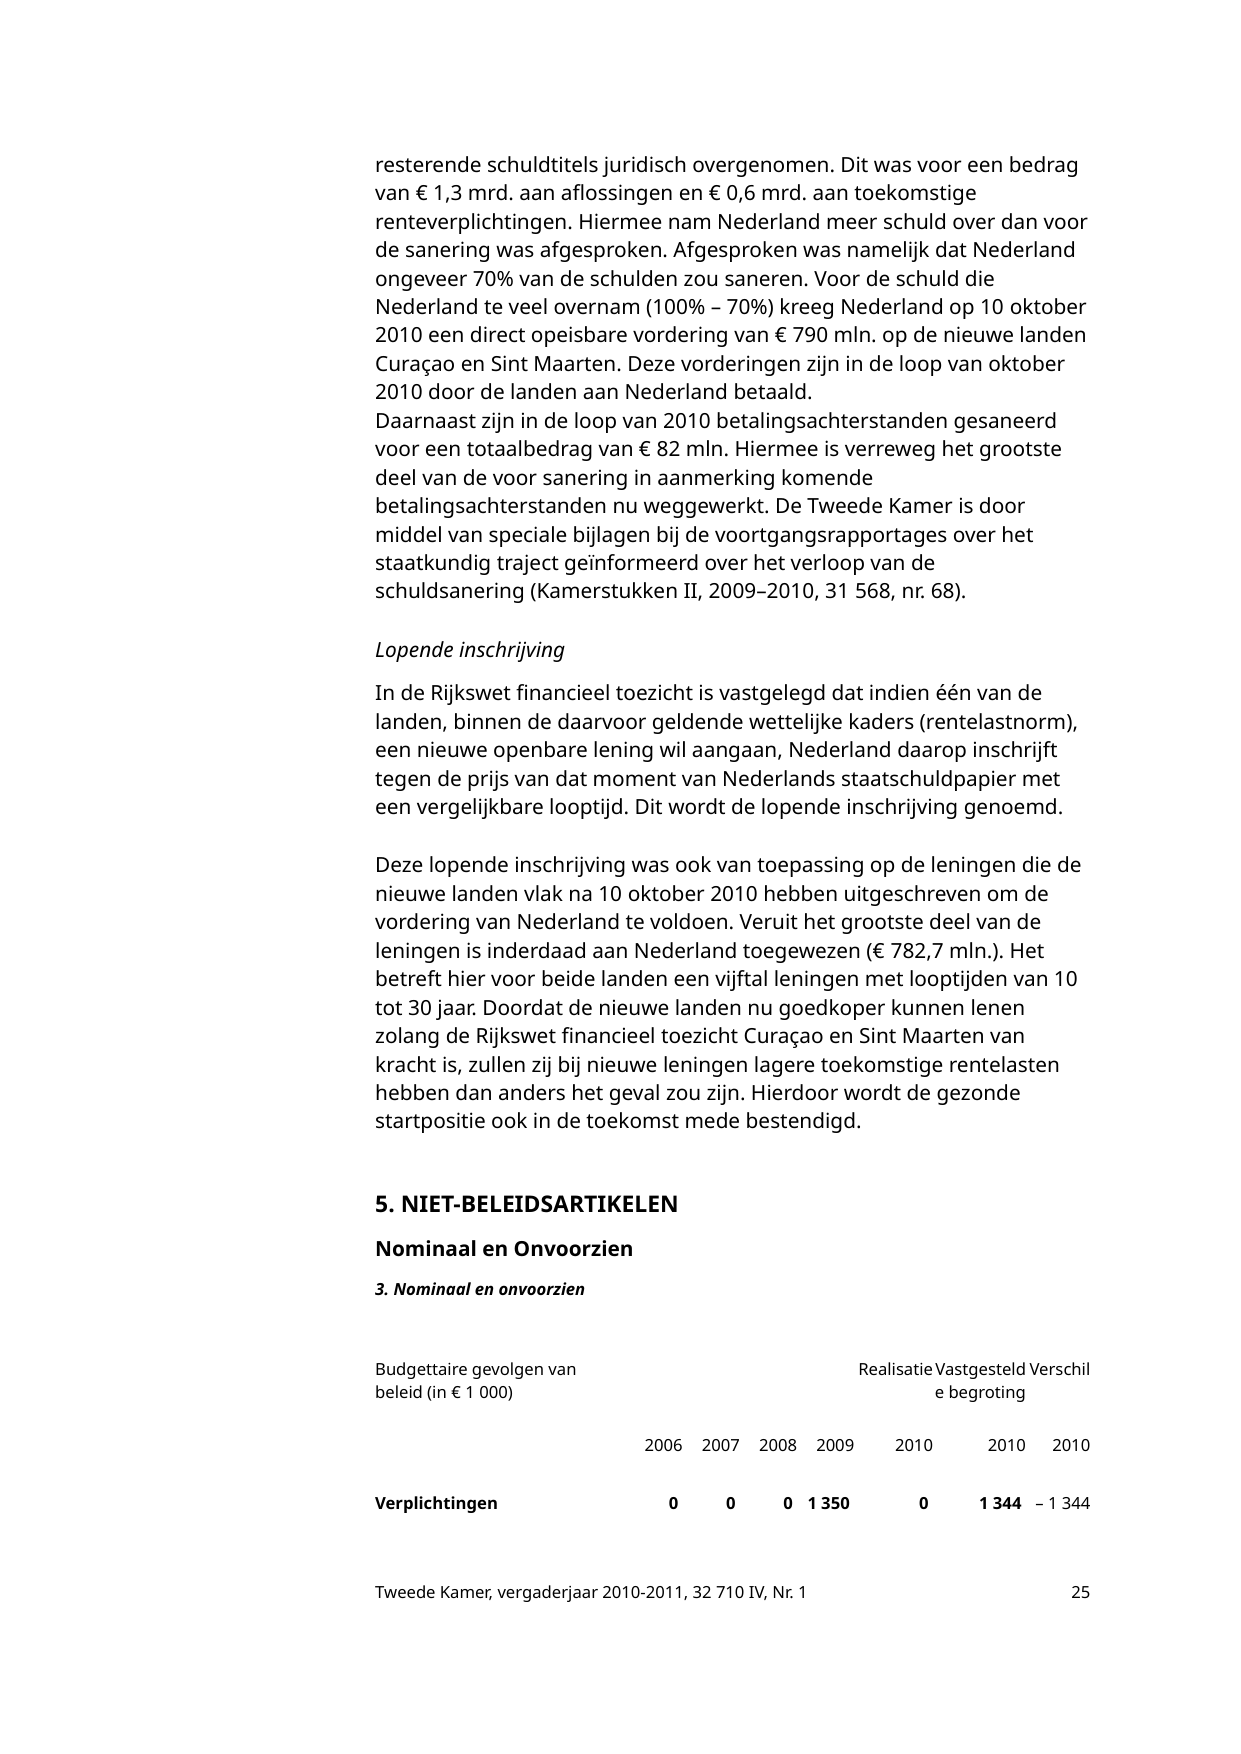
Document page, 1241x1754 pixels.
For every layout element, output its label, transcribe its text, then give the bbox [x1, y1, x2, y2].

table_cell 2010 [933, 1433, 1026, 1492]
table_cell 2009 [797, 1433, 854, 1492]
table_header Vastgestelde begroting [933, 1358, 1026, 1433]
table_cell 0 [854, 1492, 933, 1514]
table_cell 0 [625, 1492, 682, 1514]
table_cell 2010 [854, 1433, 933, 1492]
table_header [625, 1358, 854, 1433]
table_cell 2008 [740, 1433, 797, 1492]
text Daarnaast zijn in de loop van 2010 betalingsachterstanden gesaneerd voor een totaalbedrag van € 82 mln. Hiermee is verreweg het grootste deel van de voor sanering in aanmerking komende betalingsachterstanden nu weggewerkt. De Tweede Kamer is door middel van speciale bijlagen bij de voortgangsrapportages over het staatkundig traject geïnformeerd over het verloop van de schuldsanering (Kamerstukken II, 2009–2010, 31 568, nr. 68). [375, 406, 1090, 605]
table_header Budgettaire gevolgen van beleid (in € 1 000) [375, 1358, 625, 1433]
text In de Rijkswet financieel toezicht is vastgelegd dat indien één van de landen, binnen de daarvoor geldende wettelijke kaders (rentelastnorm), een nieuwe openbare lening wil aangaan, Nederland daarop inschrijft tegen de prijs van dat moment van Nederlands staatschuldpapier met een vergelijkbare looptijd. Dit wordt de lopende inschrijving genoemd. [375, 678, 1090, 821]
table_cell 2007 [683, 1433, 739, 1492]
table_cell 2006 [625, 1433, 682, 1492]
table_header Verschil [1026, 1358, 1090, 1433]
table_cell 0 [683, 1492, 739, 1514]
table_cell 2010 [1026, 1433, 1090, 1492]
table_header Realisatie [854, 1358, 933, 1433]
table_cell [375, 1433, 625, 1492]
table_cell 1 350 [797, 1492, 854, 1514]
table_cell – 1 344 [1026, 1492, 1090, 1514]
table_cell 1 344 [933, 1492, 1026, 1514]
text Nominaal en Onvoorzien [375, 1234, 1090, 1262]
text resterende schuldtitels juridisch overgenomen. Dit was voor een bedrag van € 1,3 mrd. aan aflossingen en € 0,6 mrd. aan toekomstige renteverplichtingen. Hiermee nam Nederland meer schuld over dan voor de sanering was afgesproken. Afgesproken was namelijk dat Nederland ongeveer 70% van de schulden zou saneren. Voor de schuld die Nederland te veel overnam (100% – 70%) kreeg Nederland op 10 oktober 2010 een direct opeisbare vordering van € 790 mln. op de nieuwe landen Curaçao en Sint Maarten. Deze vorderingen zijn in de loop van oktober 2010 door de landen aan Nederland betaald. [375, 150, 1090, 406]
subtitle 5. NIET-BELEIDSARTIKELEN [375, 1187, 1090, 1219]
table_cell Verplichtingen [375, 1492, 625, 1514]
table_cell 0 [740, 1492, 797, 1514]
text 3. Nominaal en onvoorzien [375, 1277, 1090, 1300]
text Deze lopende inschrijving was ook van toepassing op de leningen die de nieuwe landen vlak na 10 oktober 2010 hebben uitgeschreven om de vordering van Nederland te voldoen. Veruit het grootste deel van de leningen is inderdaad aan Nederland toegewezen (€ 782,7 mln.). Het betreft hier voor beide landen een vijftal leningen met looptijden van 10 tot 30 jaar. Doordat de nieuwe landen nu goedkoper kunnen lenen zolang de Rijkswet financieel toezicht Curaçao en Sint Maarten van kracht is, zullen zij bij nieuwe leningen lagere toekomstige rentelasten hebben dan anders het geval zou zijn. Hierdoor wordt de gezonde startpositie ook in de toekomst mede bestendigd. [375, 851, 1090, 1135]
text Lopende inschrijving [375, 635, 1090, 663]
